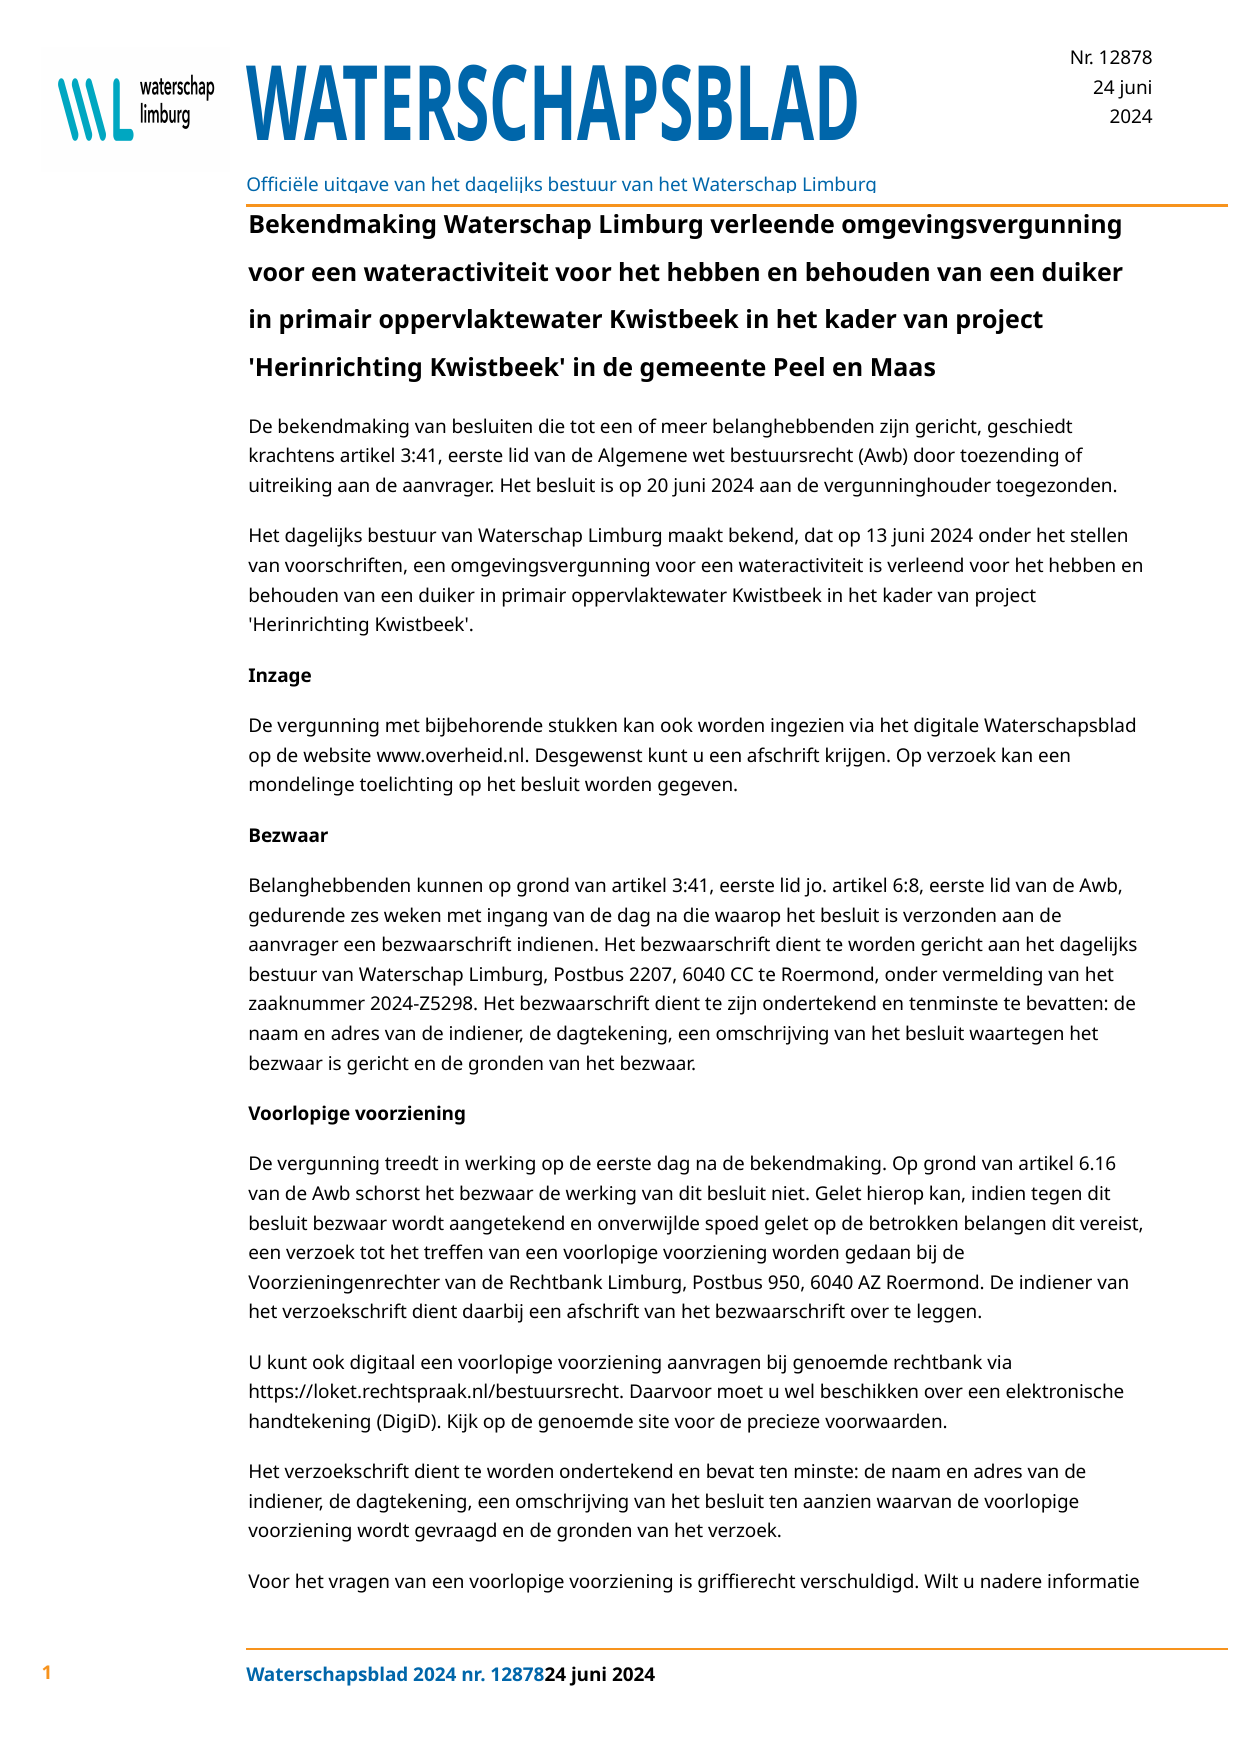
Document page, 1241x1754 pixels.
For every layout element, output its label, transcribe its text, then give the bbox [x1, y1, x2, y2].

text Belanghebbenden kunnen op grond van artikel 3:41, eerste lid jo. artikel 6:8, eerste lid van de Awb, gedurende zes weken met ingang van de dag na die waarop het besluit is verzonden aan de aanvrager een bezwaarschrift indienen. Het bezwaarschrift dient te worden gericht aan het dagelijks bestuur van Waterschap Limburg, Postbus 2207, 6040 CC te Roermond, onder vermelding van het zaaknummer 2024-Z5298. Het bezwaarschrift dient te zijn ondertekend en tenminste te bevatten: de naam en adres van de indiener, de dagtekening, een omschrijving van het besluit waartegen het bezwaar is gericht en de gronden van het bezwaar. [248, 872, 1152, 1076]
text De vergunning treedt in werking op de eerste dag na de bekendmaking. Op grond van artikel 6.16 van de Awb schorst het bezwaar de werking van dit besluit niet. Gelet hierop kan, indien tegen dit besluit bezwaar wordt aangetekend en onverwijlde spoed gelet op de betrokken belangen dit vereist, een verzoek tot het treffen van een voorlopige voorziening worden gedaan bij de Voorzieningenrechter van de Rechtbank Limburg, Postbus 950, 6040 AZ Roermond. De indiener van het verzoekschrift dient daarbij een afschrift van het bezwaarschrift over te leggen. [248, 1151, 1152, 1324]
text Het verzoekschrift dient te worden ondertekend en bevat ten minste: de naam en adres van de indiener, de dagtekening, een omschrijving van het besluit ten aanzien waarvan de voorlopige voorziening wordt gevraagd en de gronden van het verzoek. [248, 1458, 1152, 1543]
picture [41, 47, 231, 172]
text De vergunning met bijbehorende stukken kan ook worden ingezien via het digitale Waterschapsblad op de website www.overheid.nl. Desgewenst kunt u een afschrift krijgen. Op verzoek kan een mondelinge toelichting op het besluit worden gegeven. [248, 712, 1152, 797]
text Voorlopige voorziening [248, 1100, 1152, 1126]
text Bezwaar [248, 822, 1152, 848]
text De bekendmaking van besluiten die tot een of meer belanghebbenden zijn gericht, geschiedt krachtens artikel 3:41, eerste lid van de Algemene wet bestuursrecht (Awb) door toezending of uitreiking aan de aanvrager. Het besluit is op 20 juni 2024 aan de vergunninghouder toegezonden. [248, 413, 1152, 498]
text Het dagelijks bestuur van Waterschap Limburg maakt bekend, dat op 13 juni 2024 onder het stellen van voorschriften, een omgevingsvergunning voor een wateractiviteit is verleend voor het hebben en behouden van een duiker in primair oppervlaktewater Kwistbeek in het kader van project 'Herinrichting Kwistbeek'. [248, 523, 1152, 637]
text Voor het vragen van een voorlopige voorziening is griffierecht verschuldigd. Wilt u nadere informatie [248, 1568, 1152, 1594]
text Bekendmaking Waterschap Limburg verleende omgevingsvergunning voor een wateractiviteit voor het hebben en behouden van een duiker in primair oppervlaktewater Kwistbeek in het kader van project 'Herinrichting Kwistbeek' in de gemeente Peel en Maas [248, 207, 1152, 384]
text U kunt ook digitaal een voorlopige voorziening aanvragen bij genoemde rechtbank via https://loket.rechtspraak.nl/bestuursrecht. Daarvoor moet u wel beschikken over een elektronische handtekening (DigiD). Kijk op de genoemde site voor de precieze voorwaarden. [248, 1349, 1152, 1434]
text Inzage [248, 662, 1152, 688]
